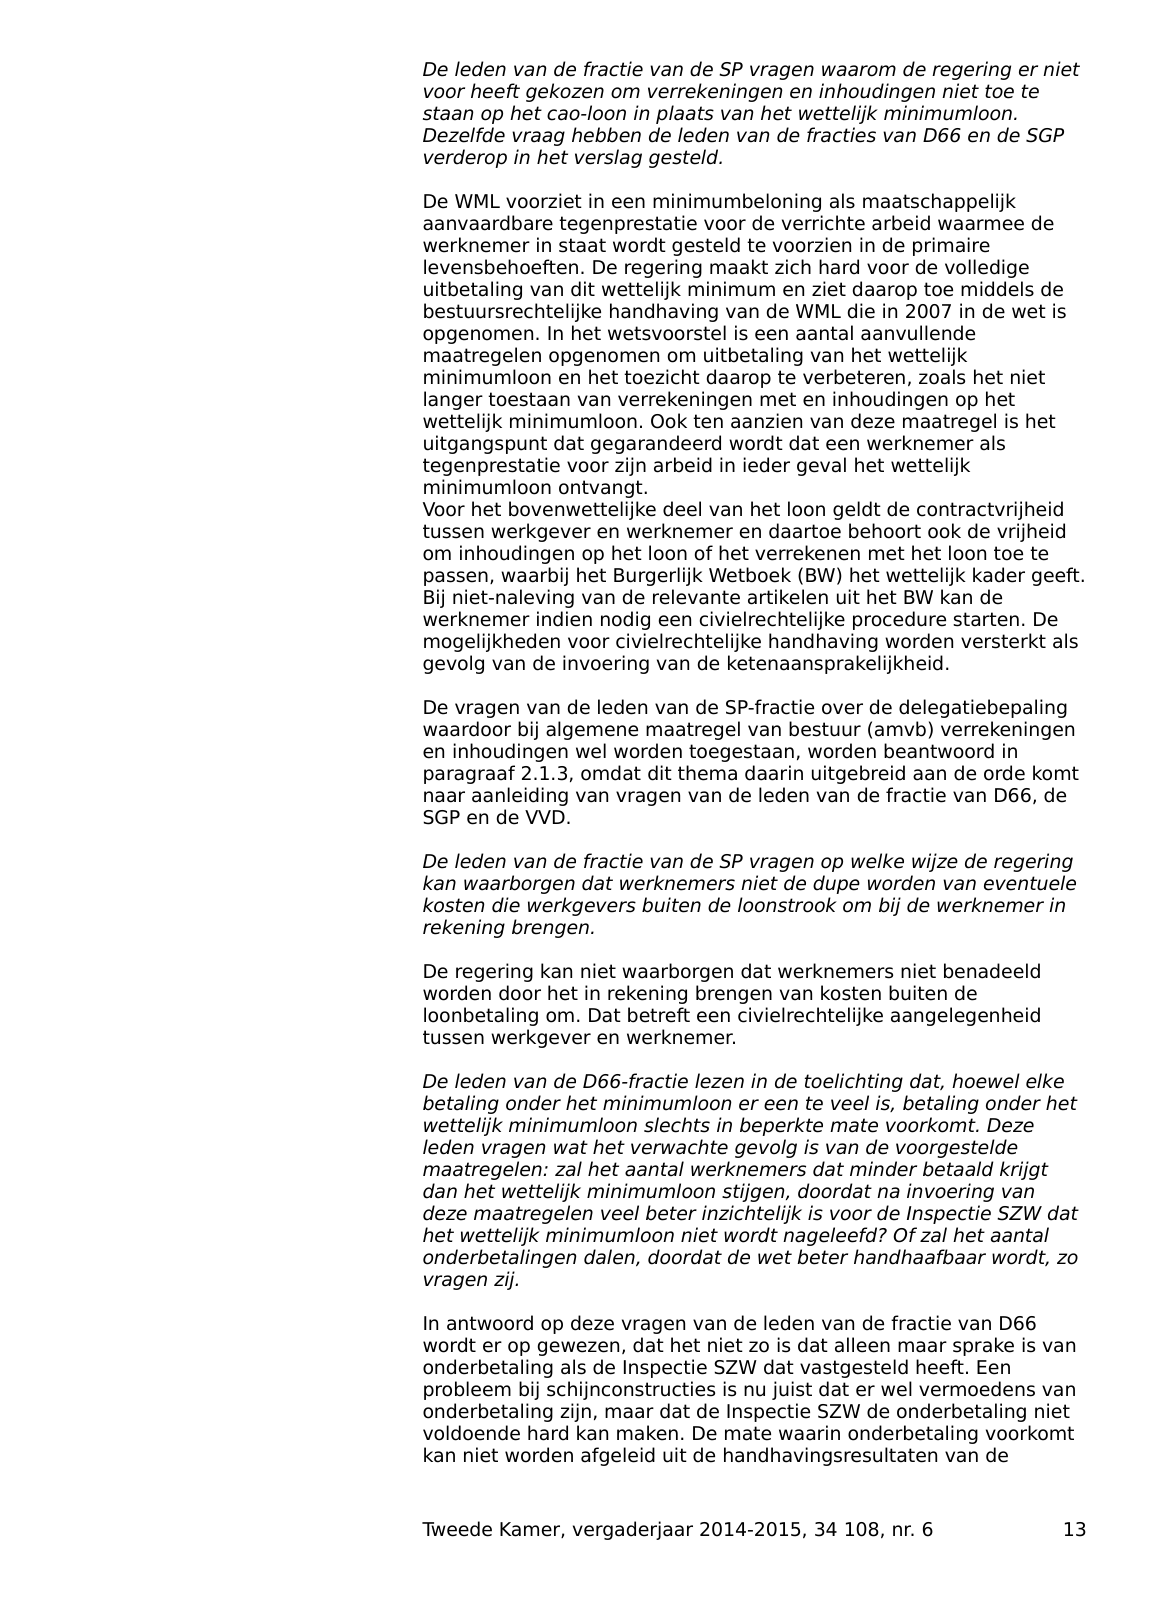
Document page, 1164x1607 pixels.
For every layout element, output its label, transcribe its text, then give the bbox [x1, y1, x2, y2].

text De WML voorziet in een minimumbeloning als maatschappelijk aanvaardbare tegenprestatie voor de verrichte arbeid waarmee de werknemer in staat wordt gesteld te voorzien in de primaire levensbehoeften. De regering maakt zich hard voor de volledige uitbetaling van dit wettelijk minimum en ziet daarop toe middels de bestuursrechtelijke handhaving van de WML die in 2007 in de wet is opgenomen. In het wetsvoorstel is een aantal aanvullende maatregelen opgenomen om uitbetaling van het wettelijk minimumloon en het toezicht daarop te verbeteren, zoals het niet langer toestaan van verrekeningen met en inhoudingen op het wettelijk minimumloon. Ook ten aanzien van deze maatregel is het uitgangspunt dat gegarandeerd wordt dat een werknemer als tegenprestatie voor zijn arbeid in ieder geval het wettelijk minimumloon ontvangt. [422, 191, 1087, 499]
text De leden van de fractie van de SP vragen waarom de regering er niet voor heeft gekozen om verrekeningen en inhoudingen niet toe te staan op het cao-loon in plaats van het wettelijk minimumloon. Dezelfde vraag hebben de leden van de fracties van D66 en de SGP verderop in het verslag gesteld. [422, 59, 1087, 169]
text De vragen van de leden van de SP-fractie over de delegatiebepaling waardoor bij algemene maatregel van bestuur (amvb) verrekeningen en inhoudingen wel worden toegestaan, worden beantwoord in paragraaf 2.1.3, omdat dit thema daarin uitgebreid aan de orde komt naar aanleiding van vragen van de leden van de fractie van D66, de SGP en de VVD. [422, 697, 1087, 829]
text De regering kan niet waarborgen dat werknemers niet benadeeld worden door het in rekening brengen van kosten buiten de loonbetaling om. Dat betreft een civielrechtelijke aangelegenheid tussen werkgever en werknemer. [422, 961, 1087, 1049]
text De leden van de fractie van de SP vragen op welke wijze de regering kan waarborgen dat werknemers niet de dupe worden van eventuele kosten die werkgevers buiten de loonstrook om bij de werknemer in rekening brengen. [422, 851, 1087, 939]
text In antwoord op deze vragen van de leden van de fractie van D66 wordt er op gewezen, dat het niet zo is dat alleen maar sprake is van onderbetaling als de Inspectie SZW dat vastgesteld heeft. Een probleem bij schijnconstructies is nu juist dat er wel vermoedens van onderbetaling zijn, maar dat de Inspectie SZW de onderbetaling niet voldoende hard kan maken. De mate waarin onderbetaling voorkomt kan niet worden afgeleid uit de handhavingsresultaten van de [422, 1313, 1087, 1467]
text De leden van de D66-fractie lezen in de toelichting dat, hoewel elke betaling onder het minimumloon er een te veel is, betaling onder het wettelijk minimumloon slechts in beperkte mate voorkomt. Deze leden vragen wat het verwachte gevolg is van de voorgestelde maatregelen: zal het aantal werknemers dat minder betaald krijgt dan het wettelijk minimumloon stijgen, doordat na invoering van deze maatregelen veel beter inzichtelijk is voor de Inspectie SZW dat het wettelijk minimumloon niet wordt nageleefd? Of zal het aantal onderbetalingen dalen, doordat de wet beter handhaafbaar wordt, zo vragen zij. [422, 1071, 1087, 1291]
text Voor het bovenwettelijke deel van het loon geldt de contractvrijheid tussen werkgever en werknemer en daartoe behoort ook de vrijheid om inhoudingen op het loon of het verrekenen met het loon toe te passen, waarbij het Burgerlijk Wetboek (BW) het wettelijk kader geeft. Bij niet-naleving van de relevante artikelen uit het BW kan de werknemer indien nodig een civielrechtelijke procedure starten. De mogelijkheden voor civielrechtelijke handhaving worden versterkt als gevolg van de invoering van de ketenaansprakelijkheid. [422, 499, 1087, 675]
